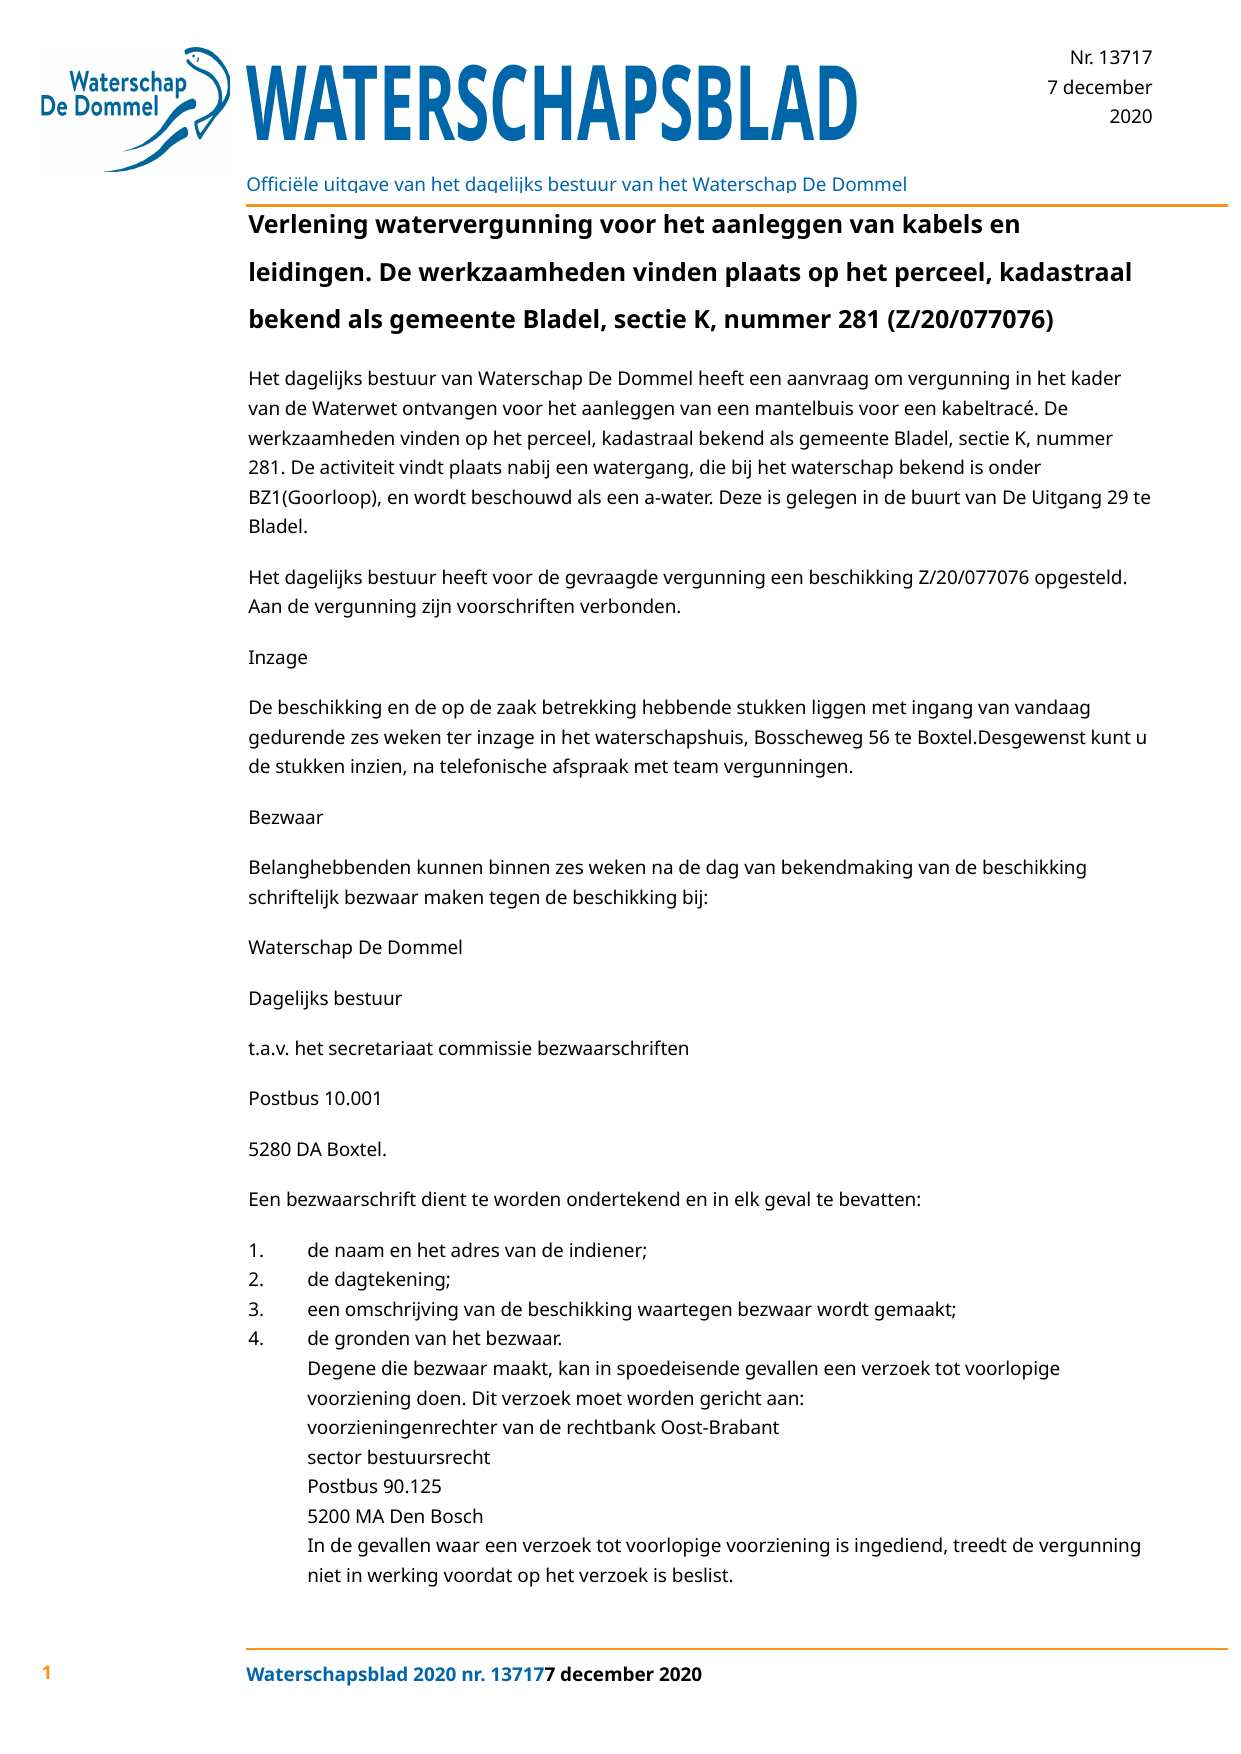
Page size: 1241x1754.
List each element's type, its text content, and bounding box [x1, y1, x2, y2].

text Inzage [248, 644, 1152, 669]
list de gronden van het bezwaar. [248, 1326, 1152, 1351]
text Een bezwaarschrift dient te worden ondertekend en in elk geval te bevatten: [248, 1186, 1152, 1212]
picture [198, 118, 210, 131]
list Degene die bezwaar maakt, kan in spoedeisende gevallen een verzoek tot voorlopige voorziening doen. Dit verzoek moet worden gericht aan: [248, 1355, 1152, 1410]
text Bezwaar [248, 804, 1152, 829]
text Het dagelijks bestuur heeft voor de gevraagde vergunning een beschikking Z/20/077076 opgesteld. Aan de vergunning zijn voorschriften verbonden. [248, 564, 1152, 619]
text t.a.v. het secretariaat commissie bezwaarschriften [248, 1035, 1152, 1061]
text Waterschap De Dommel [248, 934, 1152, 960]
list sector bestuursrecht [248, 1444, 1152, 1469]
text Belanghebbenden kunnen binnen zes weken na de dag van bekendmaking van de beschikking schriftelijk bezwaar maken tegen de beschikking bij: [248, 854, 1152, 909]
text Postbus 10.001 [248, 1086, 1152, 1111]
list een omschrijving van de beschikking waartegen bezwaar wordt gemaakt; [248, 1296, 1152, 1322]
text De beschikking en de op de zaak betrekking hebbende stukken liggen met ingang van vandaag gedurende zes weken ter inzage in het waterschapshuis, Bosscheweg 56 te Boxtel.Desgewenst kunt u de stukken inzien, na telefonische afspraak met team vergunningen. [248, 694, 1152, 779]
list de naam en het adres van de indiener; [248, 1237, 1152, 1262]
picture [45, 99, 51, 111]
list voorzieningenrechter van de rechtbank Oost-Brabant [248, 1414, 1152, 1440]
picture [41, 47, 231, 172]
text 5280 DA Boxtel. [248, 1136, 1152, 1162]
list de dagtekening; [248, 1266, 1152, 1292]
text Dagelijks bestuur [248, 985, 1152, 1010]
picture [204, 47, 231, 76]
list 5200 MA Den Bosch [248, 1503, 1152, 1529]
text Het dagelijks bestuur van Waterschap De Dommel heeft een aanvraag om vergunning in het kader van de Waterwet ontvangen voor het aanleggen van een mantelbuis voor een kabeltracé. De werkzaamheden vinden op het perceel, kadastraal bekend als gemeente Bladel, sectie K, nummer 281. De activiteit vindt plaats nabij een watergang, die bij het waterschap bekend is onder BZ1(Goorloop), en wordt beschouwd als een a-water. Deze is gelegen in de buurt van De Uitgang 29 te Bladel. [248, 366, 1152, 539]
text Verlening watervergunning voor het aanleggen van kabels en leidingen. De werkzaamheden vinden plaats op het perceel, kadastraal bekend als gemeente Bladel, sectie K, nummer 281 (Z/20/077076) [248, 207, 1152, 336]
list In de gevallen waar een verzoek tot voorlopige voorziening is ingediend, treedt de vergunning niet in werking voordat op het verzoek is beslist. [248, 1533, 1152, 1588]
list Postbus 90.125 [248, 1473, 1152, 1499]
